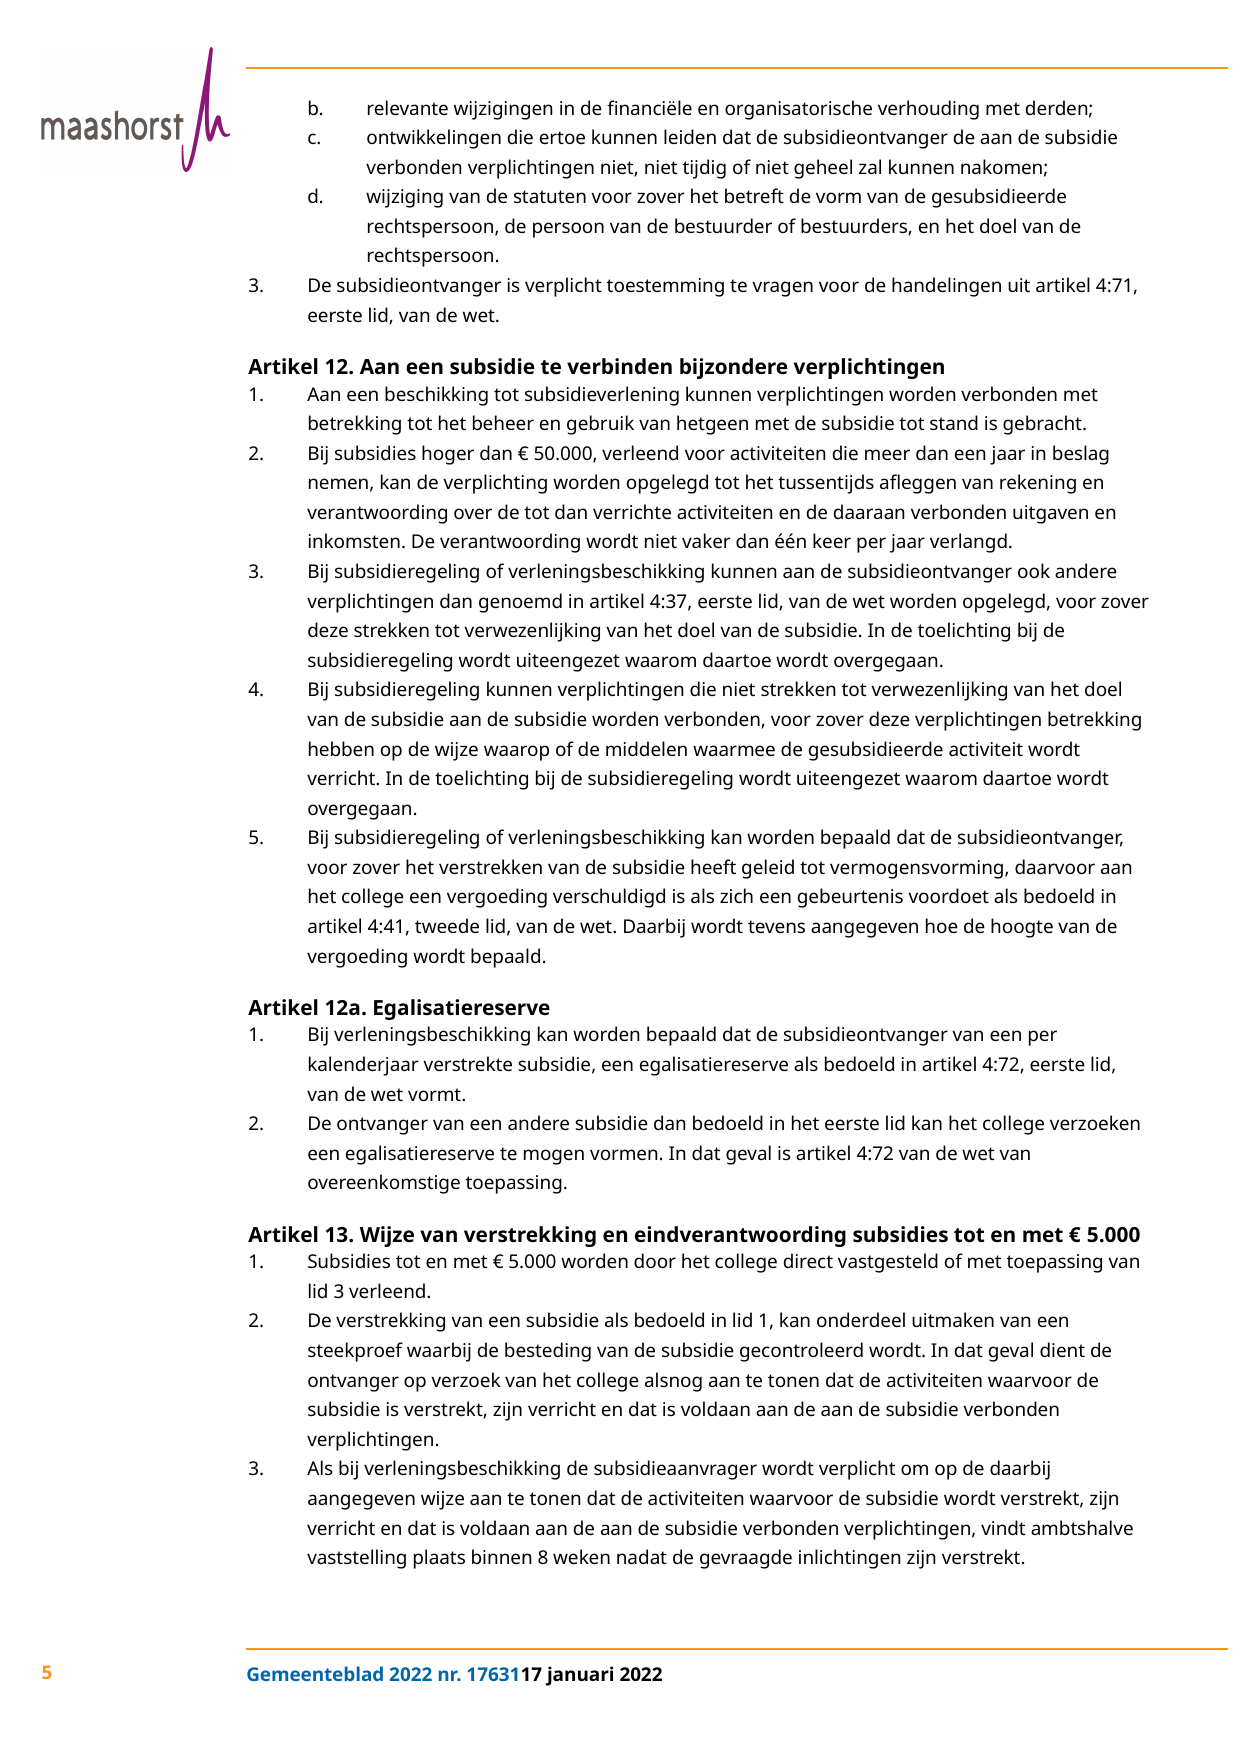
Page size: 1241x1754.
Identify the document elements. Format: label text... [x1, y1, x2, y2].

list Bij subsidieregeling kunnen verplichtingen die niet strekken tot verwezenlijking van het doel van de subsidie aan de subsidie worden verbonden, voor zover deze verplichtingen betrekking hebben op de wijze waarop of de middelen waarmee de gesubsidieerde activiteit wordt verricht. In de toelichting bij de subsidieregeling wordt uiteengezet waarom daartoe wordt overgegaan. [248, 677, 1152, 821]
list De subsidieontvanger is verplicht toestemming te vragen voor de handelingen uit artikel 4:71, eerste lid, van de wet. [248, 272, 1152, 328]
list De verstrekking van een subsidie als bedoeld in lid 1, kan onderdeel uitmaken van een steekproef waarbij de besteding van de subsidie gecontroleerd wordt. In dat geval dient de ontvanger op verzoek van het college alsnog aan te tonen dat de activiteiten waarvoor de subsidie is verstrekt, zijn verricht en dat is voldaan aan de aan de subsidie verbonden verplichtingen. [248, 1308, 1152, 1452]
list wijziging van de statuten voor zover het betreft de vorm van de gesubsidieerde rechtspersoon, de persoon van de bestuurder of bestuurders, en het doel van de rechtspersoon. [307, 183, 1152, 268]
list Bij subsidies hoger dan € 50.000, verleend voor activiteiten die meer dan een jaar in beslag nemen, kan de verplichting worden opgelegd tot het tussentijds afleggen van rekening en verantwoording over de tot dan verrichte activiteiten en de daaraan verbonden uitgaven en inkomsten. De verantwoording wordt niet vaker dan één keer per jaar verlangd. [248, 440, 1152, 554]
text Artikel 12a. Egalisatiereserve [248, 993, 1152, 1022]
list relevante wijzigingen in de financiële en organisatorische verhouding met derden; [307, 95, 1152, 121]
list Subsidies tot en met € 5.000 worden door het college direct vastgesteld of met toepassing van lid 3 verleend. [248, 1248, 1152, 1304]
list ontwikkelingen die ertoe kunnen leiden dat de subsidieontvanger de aan de subsidie verbonden verplichtingen niet, niet tijdig of niet geheel zal kunnen nakomen; [307, 124, 1152, 180]
list Bij subsidieregeling of verleningsbeschikking kunnen aan de subsidieontvanger ook andere verplichtingen dan genoemd in artikel 4:37, eerste lid, van de wet worden opgelegd, voor zover deze strekken tot verwezenlijking van het doel van de subsidie. In de toelichting bij de subsidieregeling wordt uiteengezet waarom daartoe wordt overgegaan. [248, 558, 1152, 673]
text Artikel 12. Aan een subsidie te verbinden bijzondere verplichtingen [248, 352, 1152, 381]
list Bij verleningsbeschikking kan worden bepaald dat de subsidieontvanger van een per kalenderjaar verstrekte subsidie, een egalisatiereserve als bedoeld in artikel 4:72, eerste lid, van de wet vormt. [248, 1022, 1152, 1107]
list Als bij verleningsbeschikking de subsidieaanvrager wordt verplicht om op de daarbij aangegeven wijze aan te tonen dat de activiteiten waarvoor de subsidie wordt verstrekt, zijn verricht en dat is voldaan aan de aan de subsidie verbonden verplichtingen, vindt ambtshalve vaststelling plaats binnen 8 weken nadat de gevraagde inlichtingen zijn verstrekt. [248, 1456, 1152, 1570]
list De ontvanger van een andere subsidie dan bedoeld in het eerste lid kan het college verzoeken een egalisatiereserve te mogen vormen. In dat geval is artikel 4:72 van de wet van overeenkomstige toepassing. [248, 1110, 1152, 1195]
picture [41, 47, 231, 172]
text Artikel 13. Wijze van verstrekking en eindverantwoording subsidies tot en met € 5.000 [248, 1220, 1152, 1248]
list Bij subsidieregeling of verleningsbeschikking kan worden bepaald dat de subsidieontvanger, voor zover het verstrekken van de subsidie heeft geleid tot vermogensvorming, daarvoor aan het college een vergoeding verschuldigd is als zich een gebeurtenis voordoet als bedoeld in artikel 4:41, tweede lid, van de wet. Daarbij wordt tevens aangegeven hoe de hoogte van de vergoeding wordt bepaald. [248, 824, 1152, 968]
list Aan een beschikking tot subsidieverlening kunnen verplichtingen worden verbonden met betrekking tot het beheer en gebruik van hetgeen met de subsidie tot stand is gebracht. [248, 381, 1152, 436]
